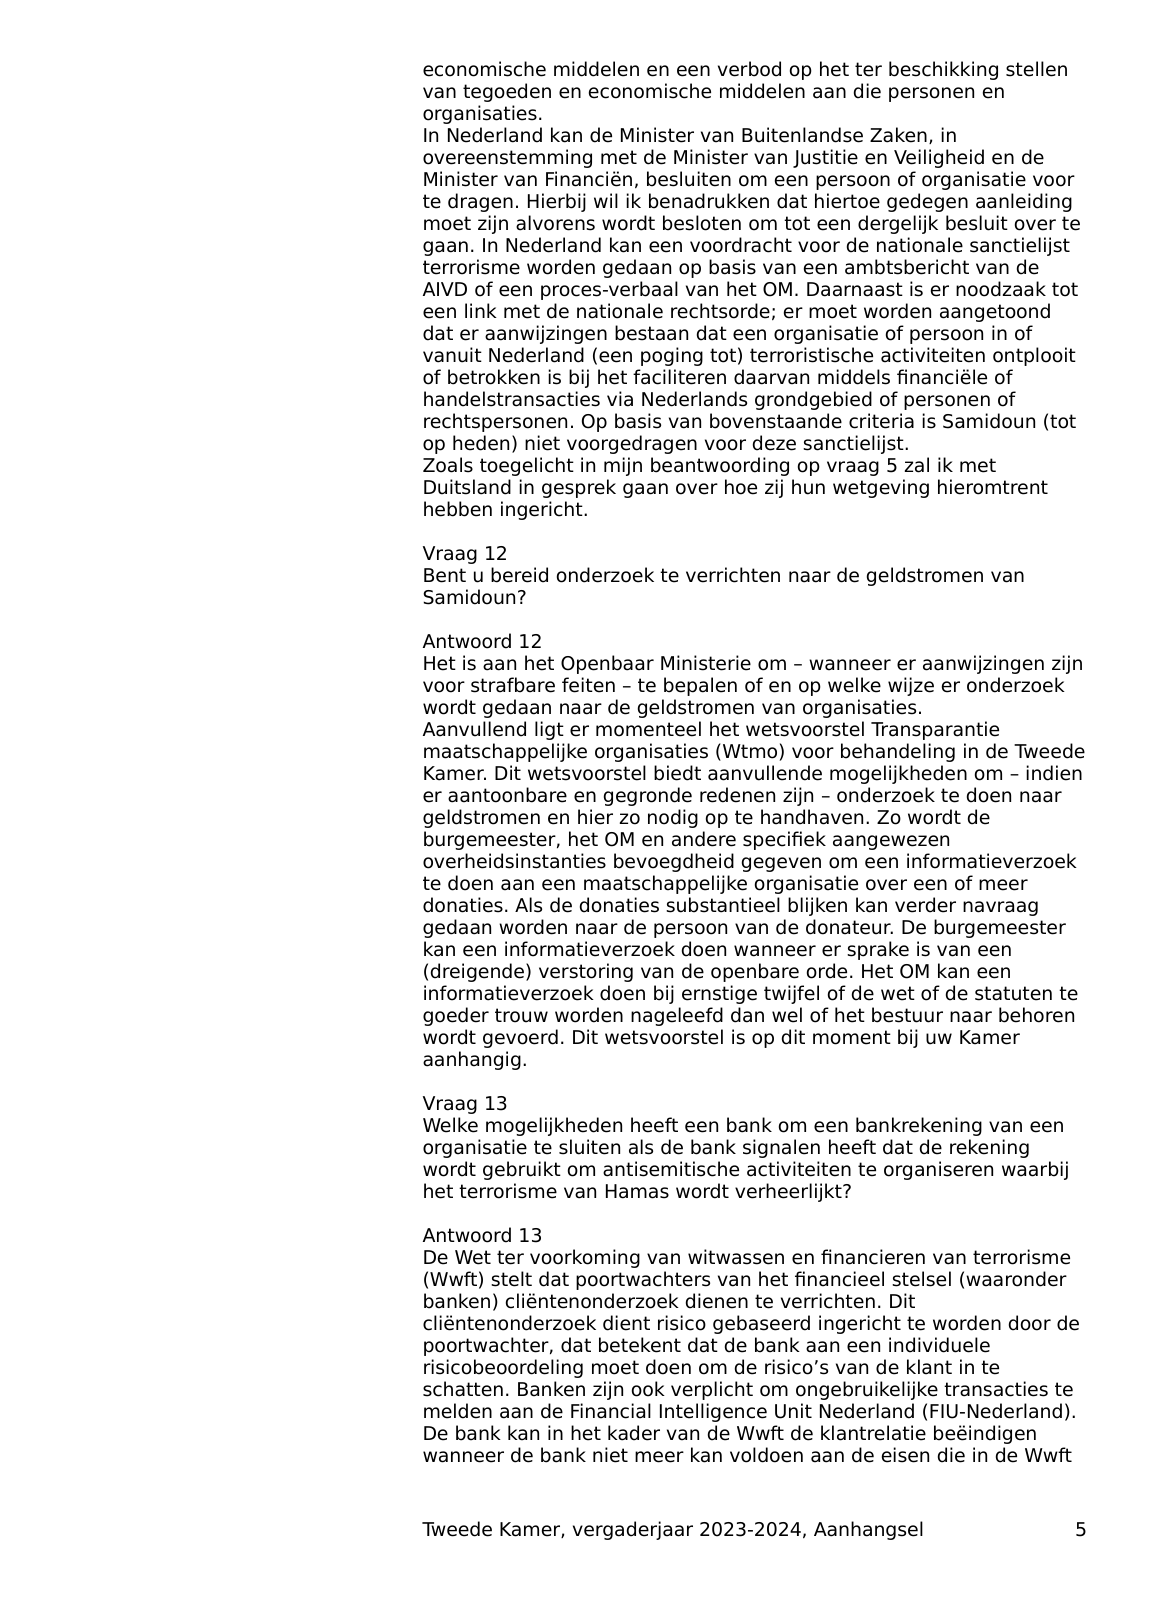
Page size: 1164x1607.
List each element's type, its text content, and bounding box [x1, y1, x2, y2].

text Zoals toegelicht in mijn beantwoording op vraag 5 zal ik met Duitsland in gesprek gaan over hoe zij hun wetgeving hieromtrent hebben ingericht. [422, 455, 1087, 521]
text In Nederland kan de Minister van Buitenlandse Zaken, in overeenstemming met de Minister van Justitie en Veiligheid en de Minister van Financiën, besluiten om een persoon of organisatie voor te dragen. Hierbij wil ik benadrukken dat hiertoe gedegen aanleiding moet zijn alvorens wordt besloten om tot een dergelijk besluit over te gaan. In Nederland kan een voordracht voor de nationale sanctielijst terrorisme worden gedaan op basis van een ambtsbericht van de AIVD of een proces-verbaal van het OM. Daarnaast is er noodzaak tot een link met de nationale rechtsorde; er moet worden aangetoond dat er aanwijzingen bestaan dat een organisatie of persoon in of vanuit Nederland (een poging tot) terroristische activiteiten ontplooit of betrokken is bij het faciliteren daarvan middels financiële of handelstransacties via Nederlands grondgebied of personen of rechtspersonen. Op basis van bovenstaande criteria is Samidoun (tot op heden) niet voorgedragen voor deze sanctielijst. [422, 125, 1087, 455]
text Bent u bereid onderzoek te verrichten naar de geldstromen van Samidoun? [422, 565, 1087, 609]
text De Wet ter voorkoming van witwassen en financieren van terrorisme (Wwft) stelt dat poortwachters van het financieel stelsel (waaronder banken) cliëntenonderzoek dienen te verrichten. Dit cliëntenonderzoek dient risico gebaseerd ingericht te worden door de poortwachter, dat betekent dat de bank aan een individuele risicobeoordeling moet doen om de risico’s van de klant in te schatten. Banken zijn ook verplicht om ongebruikelijke transacties te melden aan de Financial Intelligence Unit Nederland (FIU-Nederland). De bank kan in het kader van de Wwft de klantrelatie beëindigen wanneer de bank niet meer kan voldoen aan de eisen die in de Wwft [422, 1247, 1087, 1467]
text Antwoord 13 [422, 1225, 1087, 1247]
text Vraag 13 [422, 1093, 1087, 1115]
text economische middelen en een verbod op het ter beschikking stellen van tegoeden en economische middelen aan die personen en organisaties. [422, 59, 1087, 125]
text Antwoord 12 [422, 631, 1087, 653]
text Het is aan het Openbaar Ministerie om – wanneer er aanwijzingen zijn voor strafbare feiten – te bepalen of en op welke wijze er onderzoek wordt gedaan naar de geldstromen van organisaties. [422, 653, 1087, 719]
text Welke mogelijkheden heeft een bank om een bankrekening van een organisatie te sluiten als de bank signalen heeft dat de rekening wordt gebruikt om antisemitische activiteiten te organiseren waarbij het terrorisme van Hamas wordt verheerlijkt? [422, 1115, 1087, 1203]
text Aanvullend ligt er momenteel het wetsvoorstel Transparantie maatschappelijke organisaties (Wtmo) voor behandeling in de Tweede Kamer. Dit wetsvoorstel biedt aanvullende mogelijkheden om – indien er aantoonbare en gegronde redenen zijn – onderzoek te doen naar geldstromen en hier zo nodig op te handhaven. Zo wordt de burgemeester, het OM en andere specifiek aangewezen overheidsinstanties bevoegdheid gegeven om een informatieverzoek te doen aan een maatschappelijke organisatie over een of meer donaties. Als de donaties substantieel blijken kan verder navraag gedaan worden naar de persoon van de donateur. De burgemeester kan een informatieverzoek doen wanneer er sprake is van een (dreigende) verstoring van de openbare orde. Het OM kan een informatieverzoek doen bij ernstige twijfel of de wet of de statuten te goeder trouw worden nageleefd dan wel of het bestuur naar behoren wordt gevoerd. Dit wetsvoorstel is op dit moment bij uw Kamer aanhangig. [422, 719, 1087, 1071]
text Vraag 12 [422, 543, 1087, 565]
